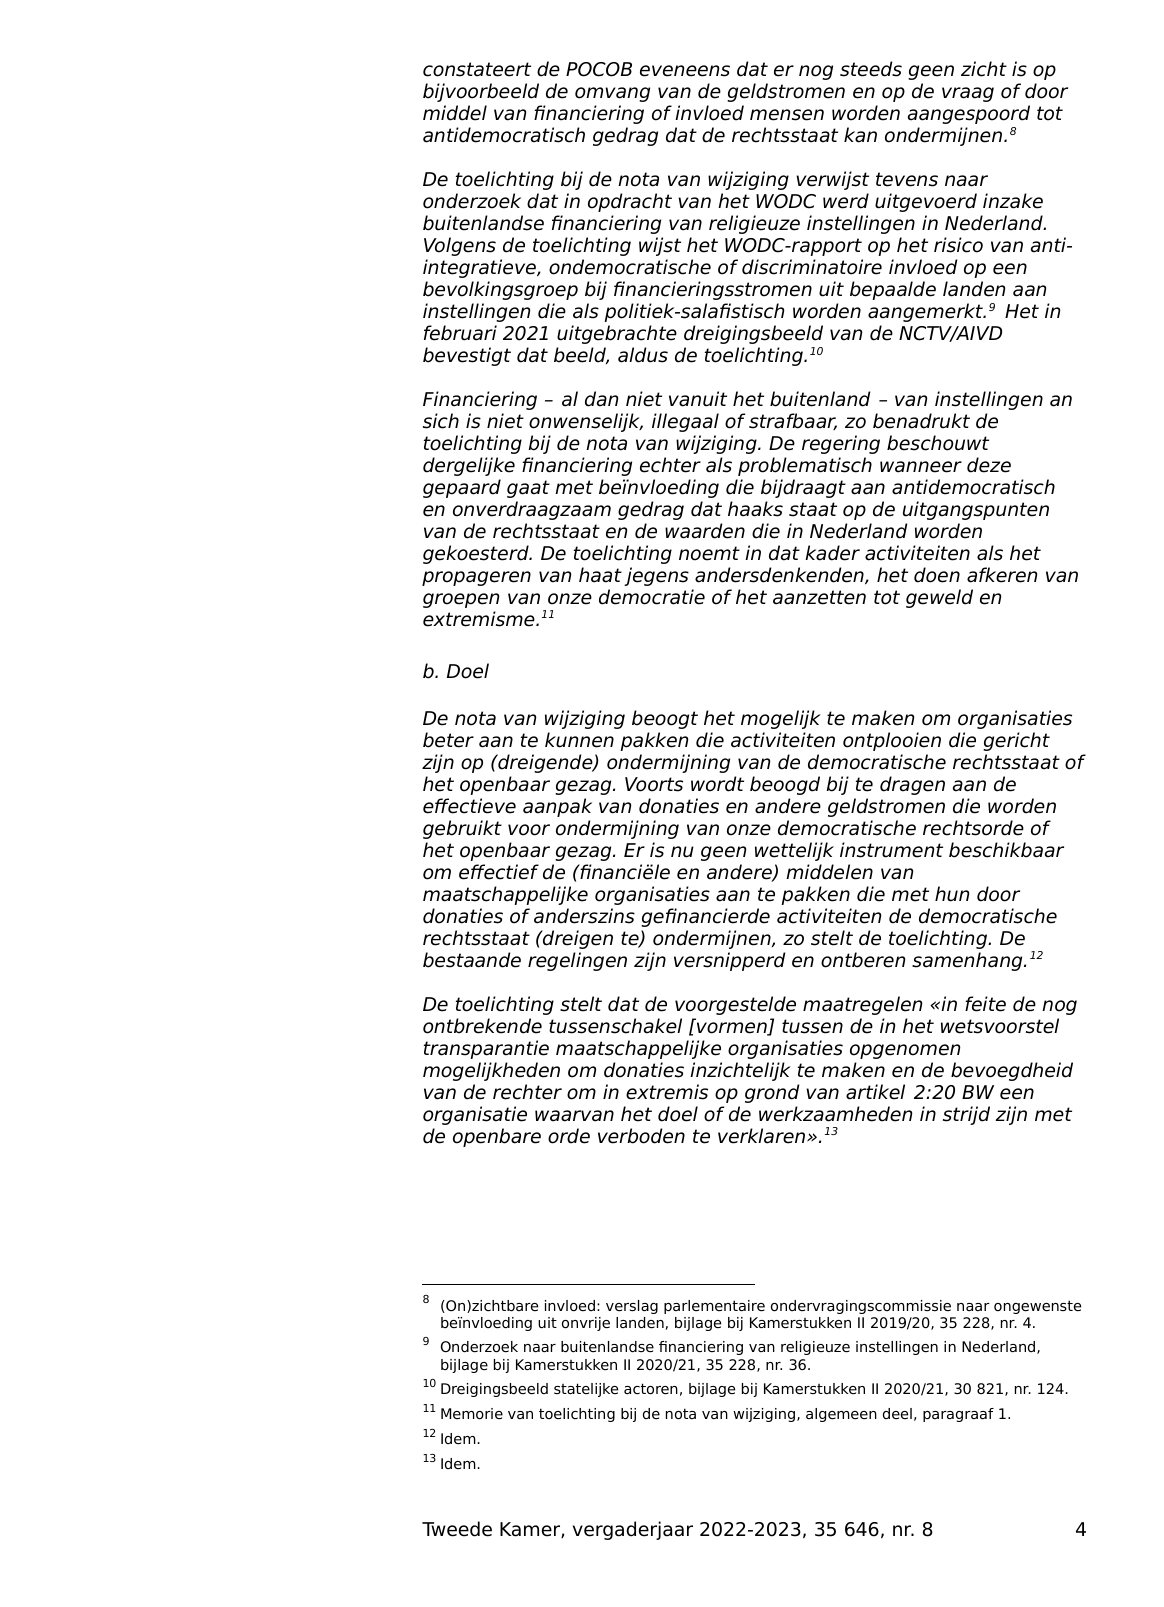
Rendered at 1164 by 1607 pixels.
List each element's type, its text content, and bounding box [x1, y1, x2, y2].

text De nota van wijziging beoogt het mogelijk te maken om organisaties beter aan te kunnen pakken die activiteiten ontplooien die gericht zijn op (dreigende) ondermijning van de democratische rechtsstaat of het openbaar gezag. Voorts wordt beoogd bij te dragen aan de effectieve aanpak van donaties en andere geldstromen die worden gebruikt voor ondermijning van onze democratische rechtsorde of het openbaar gezag. Er is nu geen wettelijk instrument beschikbaar om effectief de (financiële en andere) middelen van maatschappelijke organisaties aan te pakken die met hun door donaties of anderszins gefinancierde activiteiten de democratische rechtsstaat (dreigen te) ondermijnen, zo stelt de toelichting. De bestaande regelingen zijn versnipperd en ontberen samenhang. [422, 708, 1087, 972]
text Financiering – al dan niet vanuit het buitenland – van instellingen an sich is niet onwenselijk, illegaal of strafbaar, zo benadrukt de toelichting bij de nota van wijziging. De regering beschouwt dergelijke financiering echter als problematisch wanneer deze gepaard gaat met beïnvloeding die bijdraagt aan antidemocratisch en onverdraagzaam gedrag dat haaks staat op de uitgangspunten van de rechtsstaat en de waarden die in Nederland worden gekoesterd. De toelichting noemt in dat kader activiteiten als het propageren van haat jegens andersdenkenden, het doen afkeren van groepen van onze democratie of het aanzetten tot geweld en extremisme. [422, 389, 1087, 631]
text De toelichting stelt dat de voorgestelde maatregelen «in feite de nog ontbrekende tussenschakel [vormen] tussen de in het wetsvoorstel transparantie maatschappelijke organisaties opgenomen mogelijkheden om donaties inzichtelijk te maken en de bevoegdheid van de rechter om in extremis op grond van artikel 2:20 BW een organisatie waarvan het doel of de werkzaamheden in strijd zijn met de openbare orde verboden te verklaren». [422, 994, 1087, 1148]
text constateert de POCOB eveneens dat er nog steeds geen zicht is op bijvoorbeeld de omvang van de geldstromen en op de vraag of door middel van financiering of invloed mensen worden aangespoord tot antidemocratisch gedrag dat de rechtsstaat kan ondermijnen. [422, 59, 1087, 147]
text Onderzoek naar buitenlandse financiering van religieuze instellingen in Nederland, bijlage bij Kamerstukken II 2020/21, 35 228, nr. 36. [422, 1335, 1087, 1374]
text De toelichting bij de nota van wijziging verwijst tevens naar onderzoek dat in opdracht van het WODC werd uitgevoerd inzake buitenlandse financiering van religieuze instellingen in Nederland. Volgens de toelichting wijst het WODC-rapport op het risico van anti-integratieve, ondemocratische of discriminatoire invloed op een bevolkingsgroep bij financieringsstromen uit bepaalde landen aan instellingen die als politiek-salafistisch worden aangemerkt. Het in februari 2021 uitgebrachte dreigingsbeeld van de NCTV/AIVD bevestigt dat beeld, aldus de toelichting. [422, 169, 1087, 367]
text (On)zichtbare invloed: verslag parlementaire ondervragingscommissie naar ongewenste beïnvloeding uit onvrije landen, bijlage bij Kamerstukken II 2019/20, 35 228, nr. 4. [422, 1293, 1087, 1332]
text Memorie van toelichting bij de nota van wijziging, algemeen deel, paragraaf 1. [422, 1402, 1087, 1424]
text Dreigingsbeeld statelijke actoren, bijlage bij Kamerstukken II 2020/21, 30 821, nr. 124. [422, 1377, 1087, 1399]
text Idem. [422, 1427, 1087, 1449]
text Idem. [422, 1452, 1087, 1474]
subtitle b. Doel [422, 661, 1087, 683]
